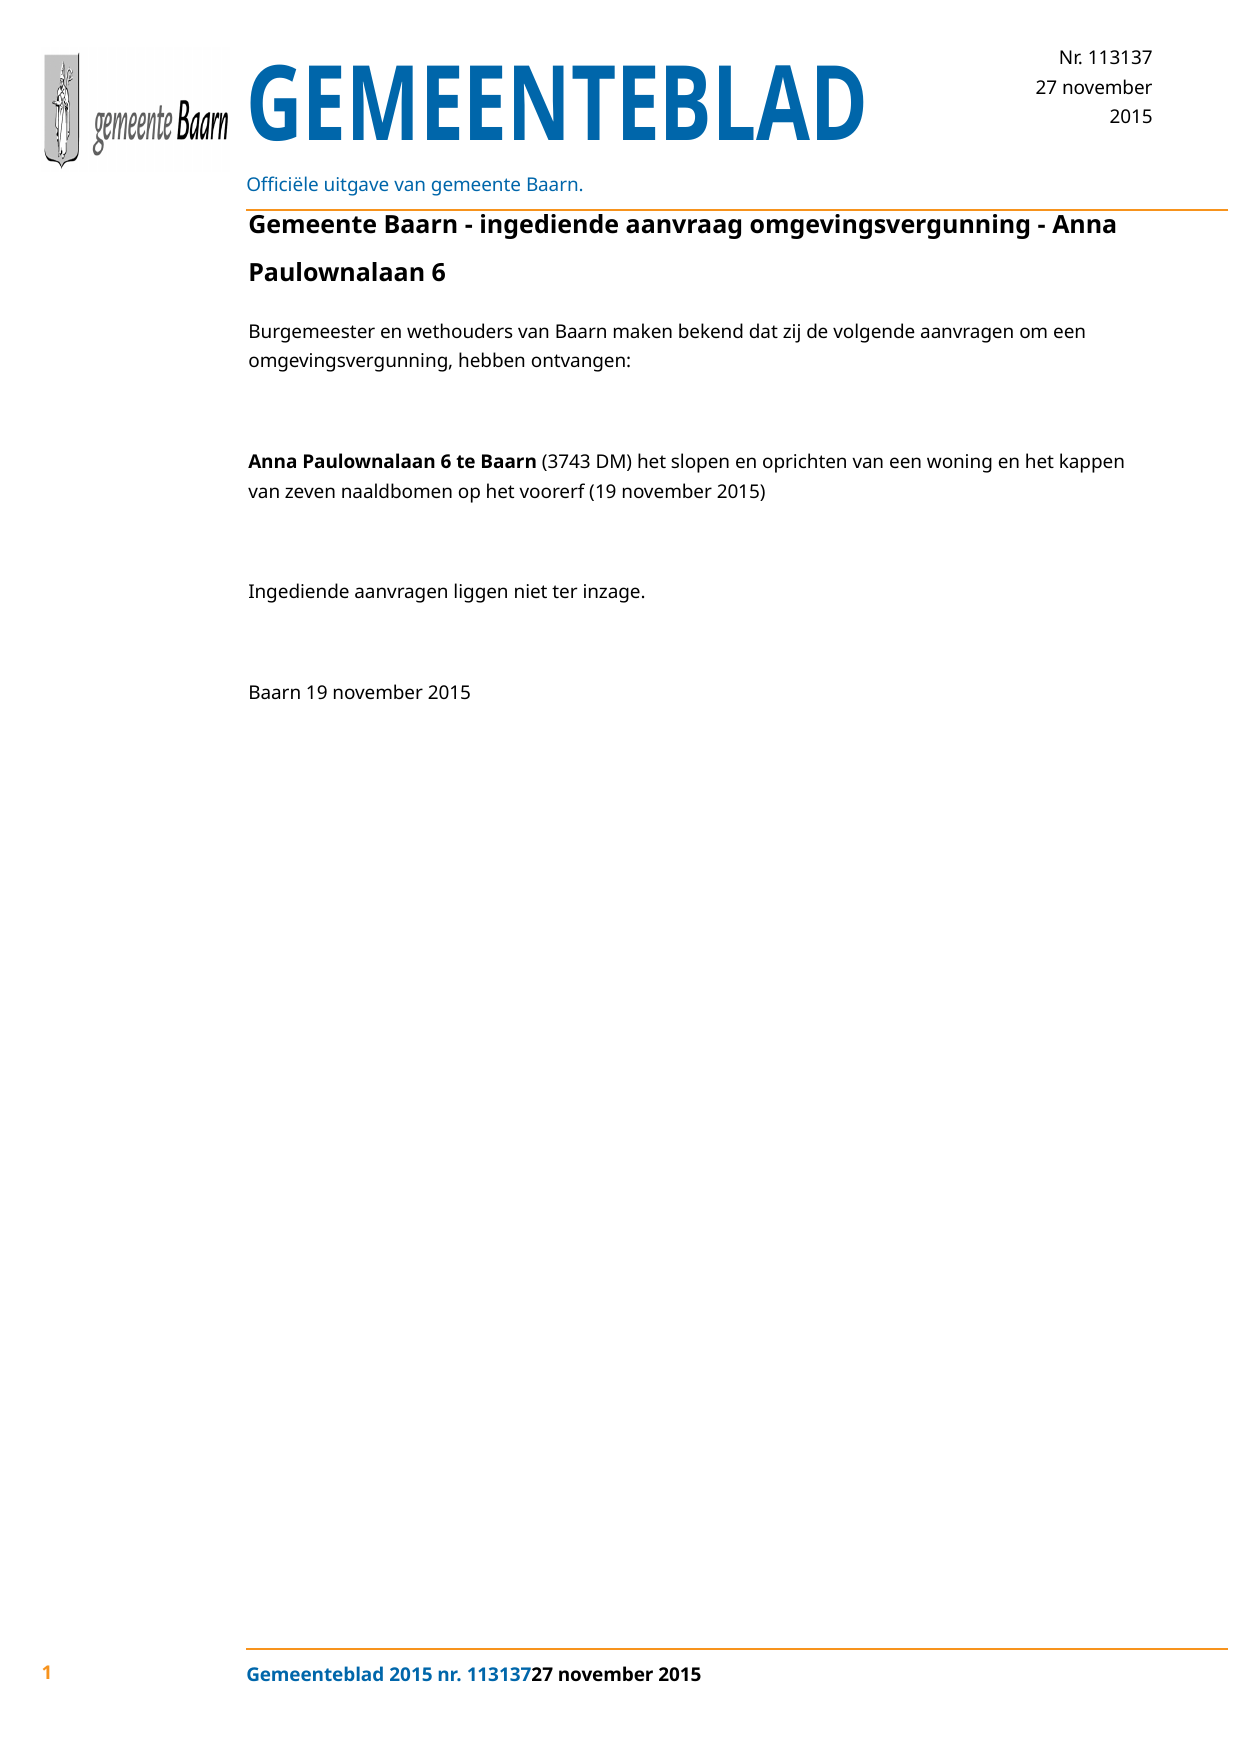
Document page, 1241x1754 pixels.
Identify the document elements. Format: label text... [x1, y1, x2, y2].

text Burgemeester en wethouders van Baarn maken bekend dat zij de volgende aanvragen om een omgevingsvergunning, hebben ontvangen: [248, 318, 1152, 373]
text Baarn 19 november 2015 [248, 679, 1152, 705]
picture [41, 47, 231, 172]
text Anna Paulownalaan 6 te Baarn (3743 DM) het slopen en oprichten van een woning en het kappen van zeven naaldbomen op het voorerf (19 november 2015) [248, 448, 1152, 504]
text Ingediende aanvragen liggen niet ter inzage. [248, 579, 1152, 604]
text Gemeente Baarn - ingediende aanvraag omgevingsvergunning - Anna Paulownalaan 6 [248, 211, 1152, 288]
